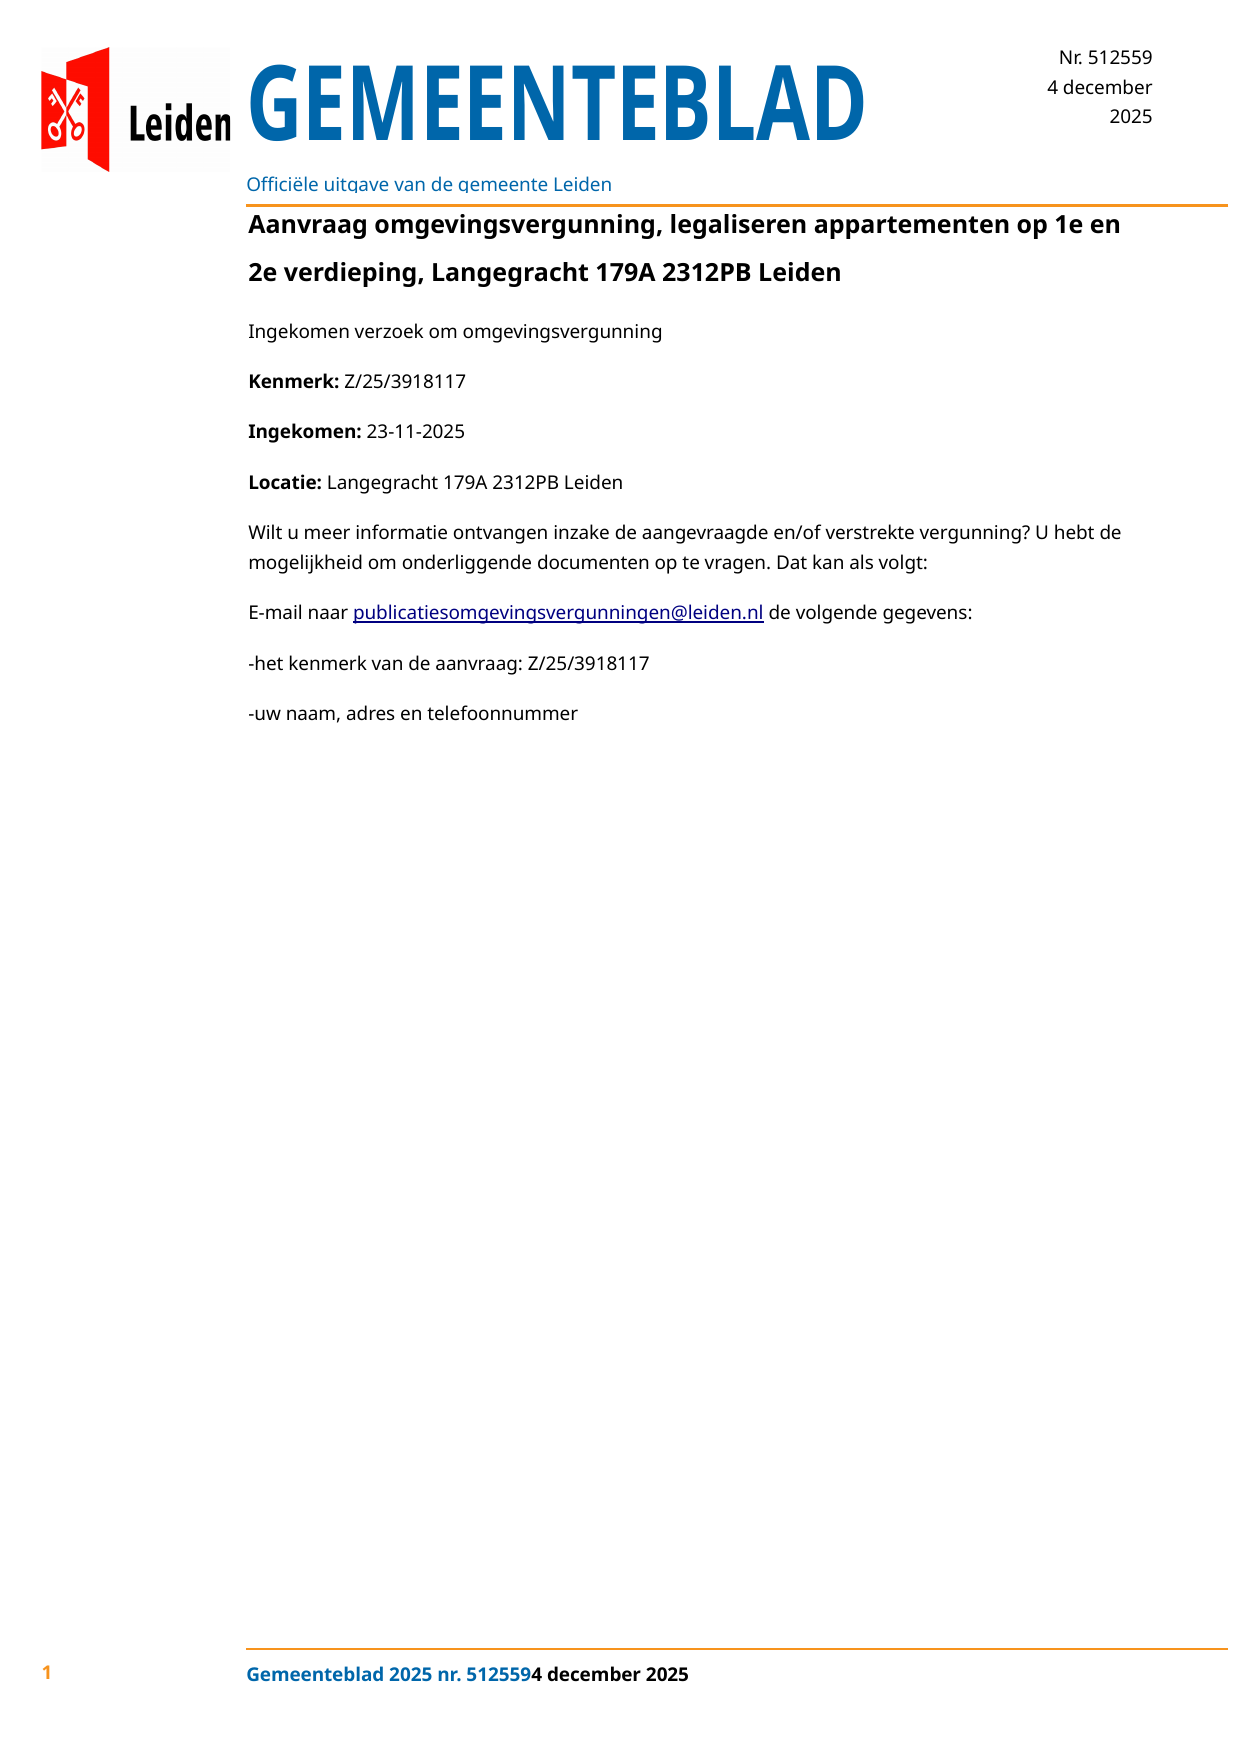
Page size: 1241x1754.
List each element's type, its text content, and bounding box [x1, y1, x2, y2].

text Aanvraag omgevingsvergunning, legaliseren appartementen op 1e en 2e verdieping, Langegracht 179A 2312PB Leiden [248, 207, 1152, 288]
text -het kenmerk van de aanvraag: Z/25/3918117 [248, 650, 1152, 676]
text Kenmerk: Z/25/3918117 [248, 368, 1152, 394]
text Ingekomen verzoek om omgevingsvergunning [248, 318, 1152, 344]
text Wilt u meer informatie ontvangen inzake de aangevraagde en/of verstrekte vergunning? U hebt de mogelijkheid om onderliggende documenten op te vragen. Dat kan als volgt: [248, 519, 1152, 575]
picture [41, 47, 231, 172]
text Ingekomen: 23-11-2025 [248, 419, 1152, 444]
text Locatie: Langegracht 179A 2312PB Leiden [248, 469, 1152, 495]
text E-mail naar publicatiesomgevingsvergunningen@leiden.nl de volgende gegevens: [248, 599, 1152, 625]
text -uw naam, adres en telefoonnummer [248, 700, 1152, 726]
